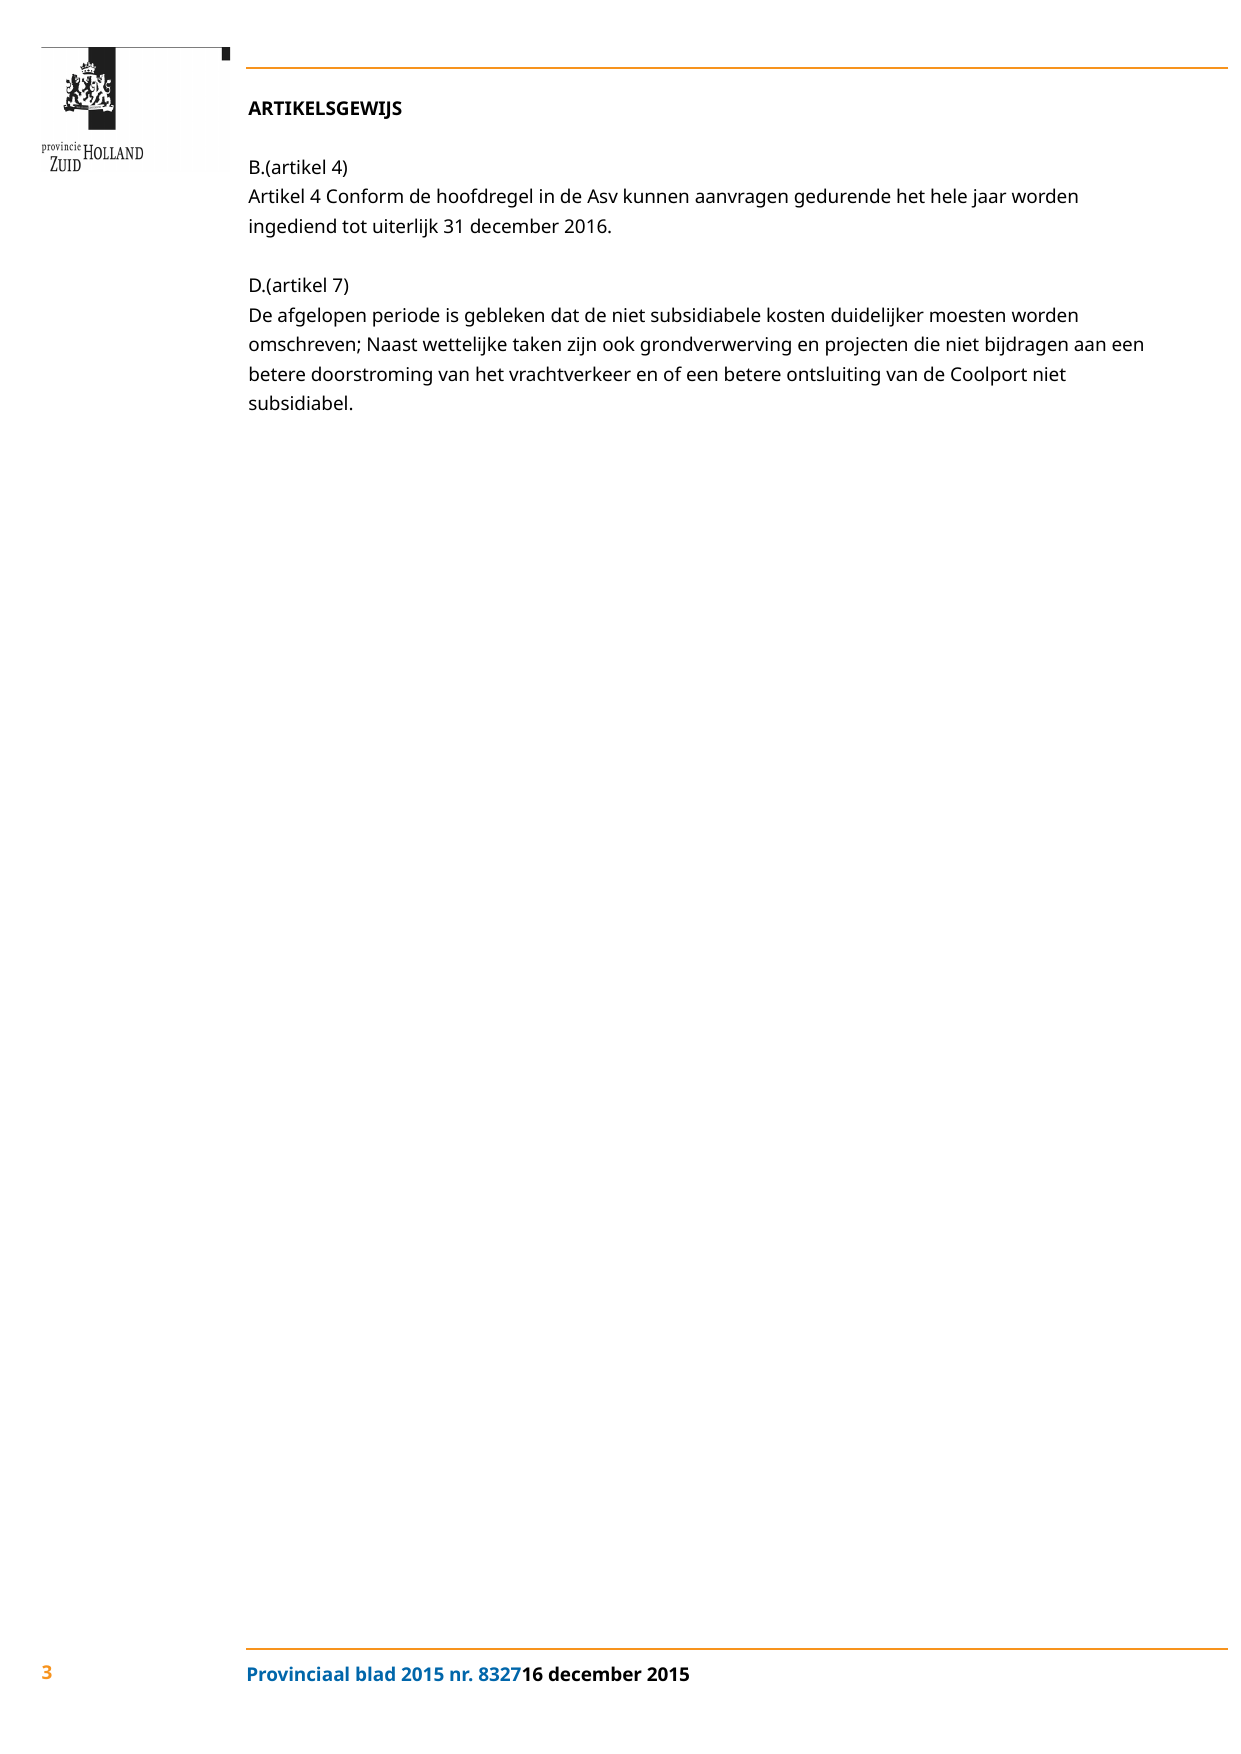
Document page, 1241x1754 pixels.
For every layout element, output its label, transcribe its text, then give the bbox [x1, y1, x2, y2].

text Artikel 4 Conform de hoofdregel in de Asv kunnen aanvragen gedurende het hele jaar worden ingediend tot uiterlijk 31 december 2016. [248, 183, 1152, 239]
picture [41, 47, 231, 172]
text ARTIKELSGEWIJS [248, 95, 1152, 121]
text De afgelopen periode is gebleken dat de niet subsidiabele kosten duidelijker moesten worden omschreven; Naast wettelijke taken zijn ook grondverwerving en projecten die niet bijdragen aan een betere doorstroming van het vrachtverkeer en of een betere ontsluiting van de Coolport niet subsidiabel. [248, 302, 1152, 416]
text D.(artikel 7) [248, 272, 1152, 298]
text B.(artikel 4) [248, 154, 1152, 180]
